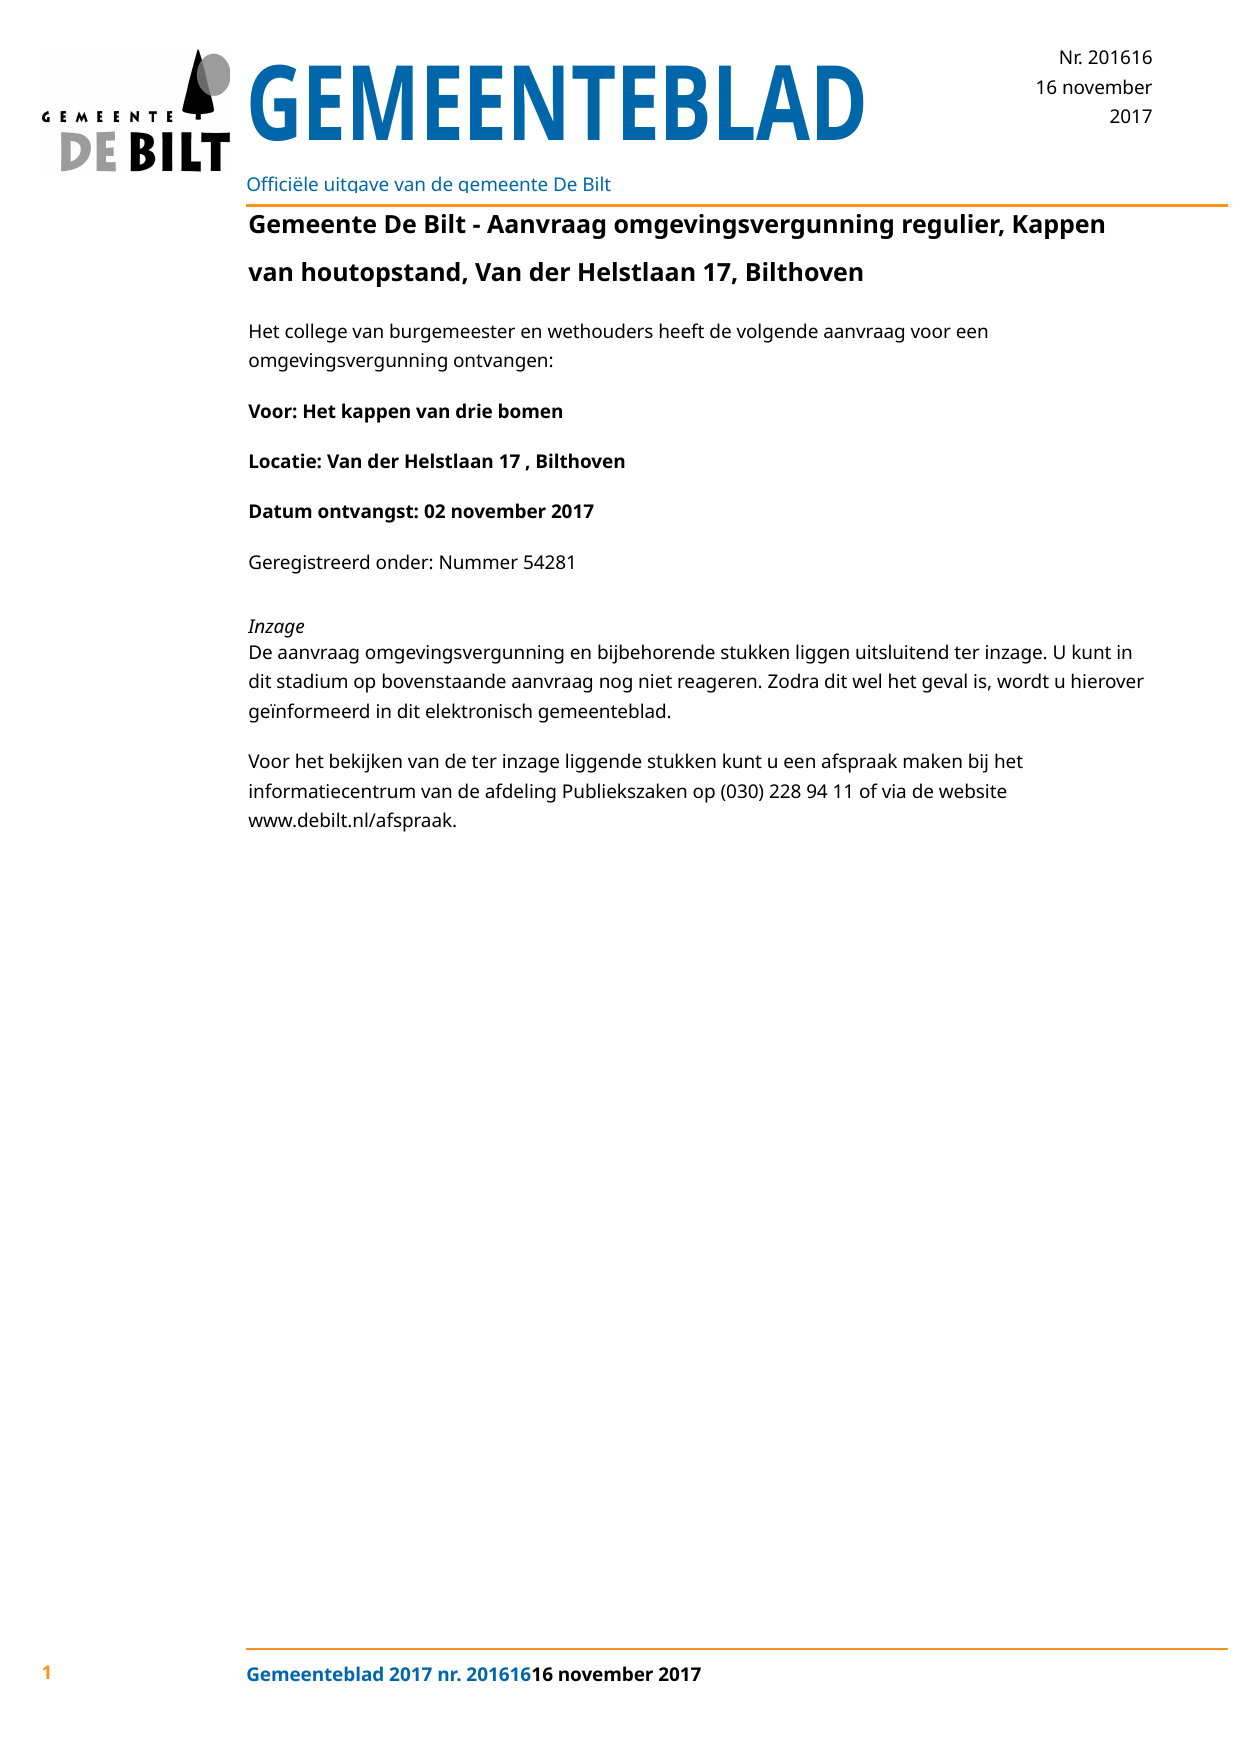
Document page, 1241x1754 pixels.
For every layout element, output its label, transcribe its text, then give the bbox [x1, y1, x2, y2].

text Het college van burgemeester en wethouders heeft de volgende aanvraag voor een omgevingsvergunning ontvangen: [248, 318, 1152, 373]
picture [41, 47, 231, 172]
text Datum ontvangst: 02 november 2017 [248, 499, 1152, 524]
text De aanvraag omgevingsvergunning en bijbehorende stukken liggen uitsluitend ter inzage. U kunt in dit stadium op bovenstaande aanvraag nog niet reageren. Zodra dit wel het geval is, wordt u hierover geïnformeerd in dit elektronisch gemeenteblad. [248, 639, 1152, 724]
text Geregistreerd onder: Nummer 54281 [248, 549, 1152, 575]
text Locatie: Van der Helstlaan 17 , Bilthoven [248, 448, 1152, 474]
text Inzage [248, 613, 1152, 639]
text Voor het bekijken van de ter inzage liggende stukken kunt u een afspraak maken bij het informatiecentrum van de afdeling Publiekszaken op (030) 228 94 11 of via de website www.debilt.nl/afspraak. [248, 748, 1152, 833]
text Gemeente De Bilt - Aanvraag omgevingsvergunning regulier, Kappen van houtopstand, Van der Helstlaan 17, Bilthoven [248, 207, 1152, 288]
text Voor: Het kappen van drie bomen [248, 398, 1152, 424]
